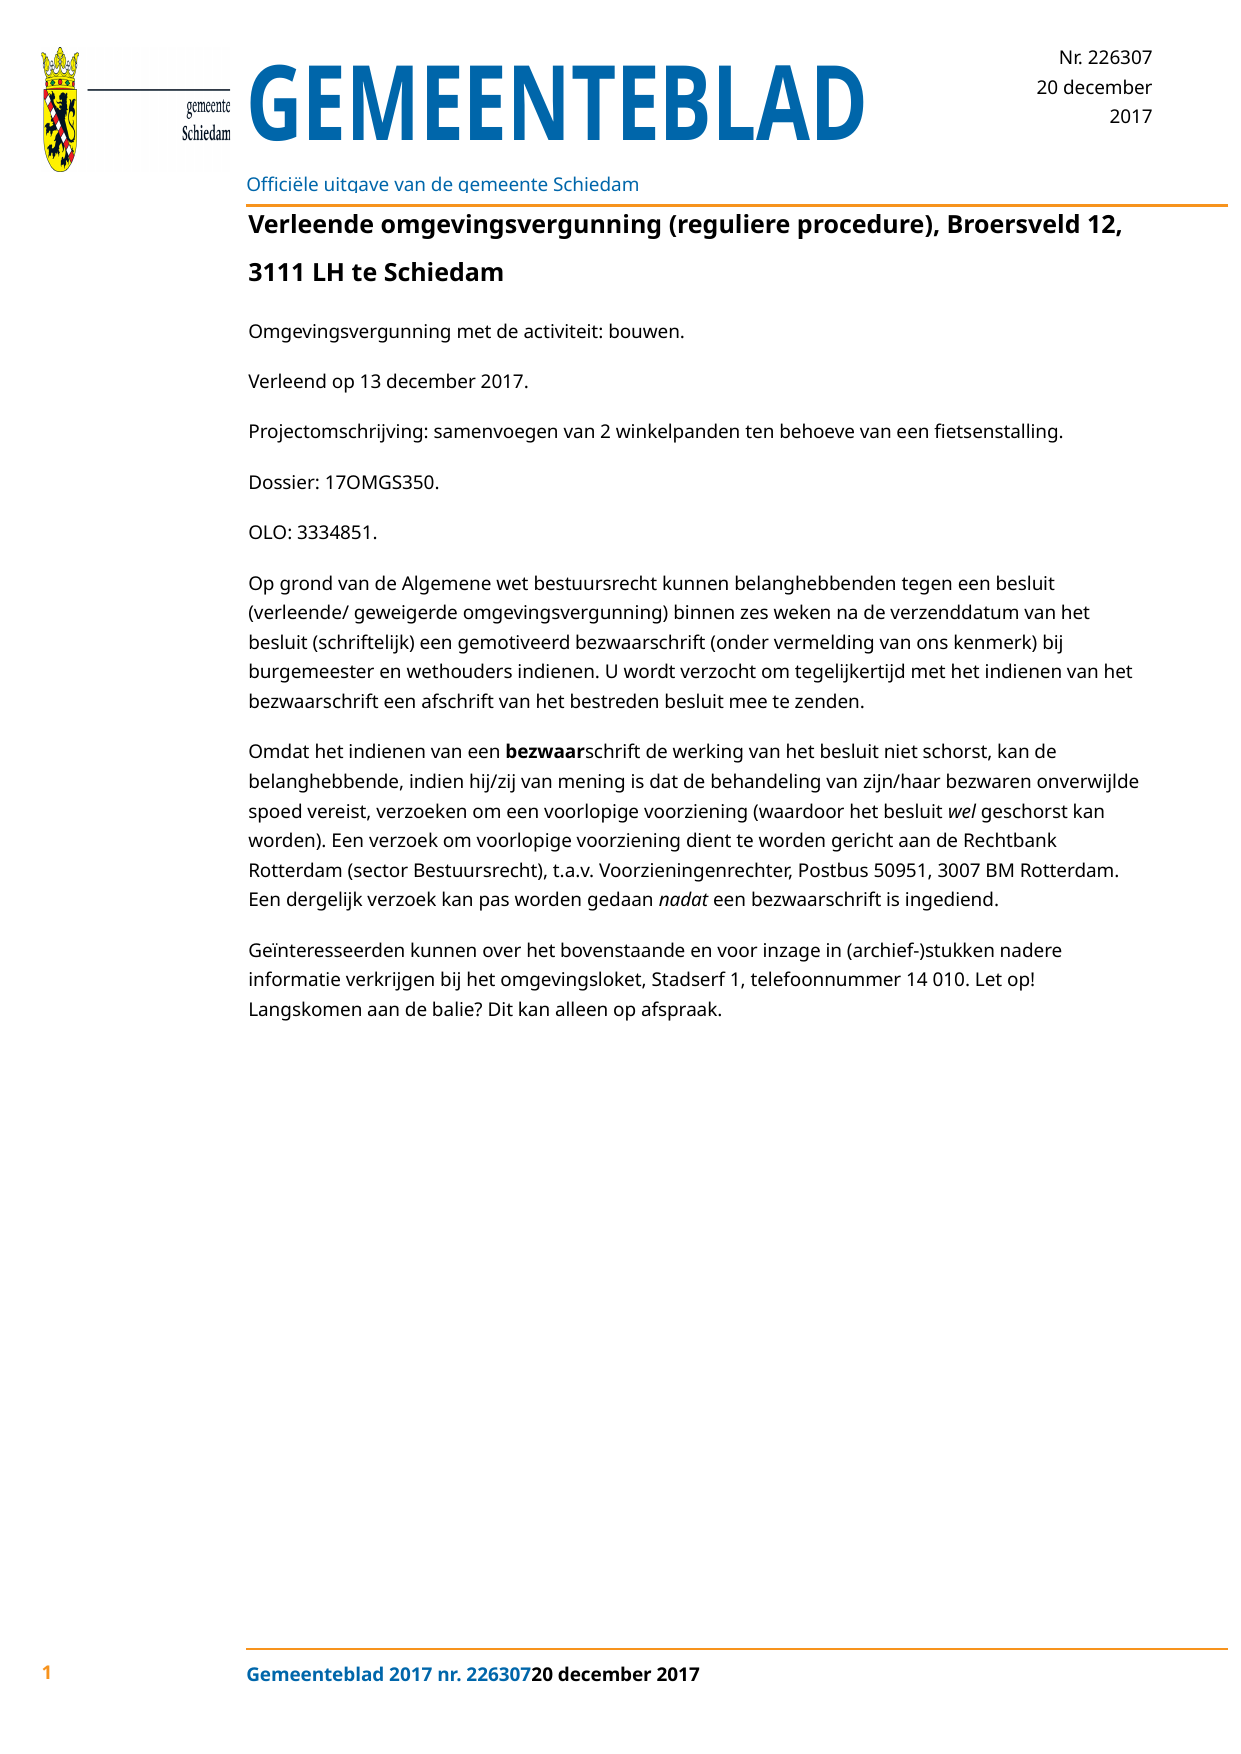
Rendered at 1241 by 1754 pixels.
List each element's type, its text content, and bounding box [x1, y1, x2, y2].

text Dossier: 17OMGS350. [248, 469, 1152, 495]
text Op grond van de Algemene wet bestuursrecht kunnen belanghebbenden tegen een besluit (verleende/ geweigerde omgevingsvergunning) binnen zes weken na de verzenddatum van het besluit (schriftelijk) een gemotiveerd bezwaarschrift (onder vermelding van ons kenmerk) bij burgemeester en wethouders indienen. U wordt verzocht om tegelijkertijd met het indienen van het bezwaarschrift een afschrift van het bestreden besluit mee te zenden. [248, 570, 1152, 714]
text Verleend op 13 december 2017. [248, 368, 1152, 394]
text OLO: 3334851. [248, 519, 1152, 545]
text Omgevingsvergunning met de activiteit: bouwen. [248, 318, 1152, 344]
text Geïnteresseerden kunnen over het bovenstaande en voor inzage in (archief-)stukken nadere informatie verkrijgen bij het omgevingsloket, Stadserf 1, telefoonnummer 14 010. Let op! Langskomen aan de balie? Dit kan alleen op afspraak. [248, 937, 1152, 1022]
text Omdat het indienen van een bezwaarschrift de werking van het besluit niet schorst, kan de belanghebbende, indien hij/zij van mening is dat de behandeling van zijn/haar bezwaren onverwijlde spoed vereist, verzoeken om een voorlopige voorziening (waardoor het besluit wel geschorst kan worden). Een verzoek om voorlopige voorziening dient te worden gericht aan de Rechtbank Rotterdam (sector Bestuursrecht), t.a.v. Voorzieningenrechter, Postbus 50951, 3007 BM Rotterdam. Een dergelijk verzoek kan pas worden gedaan nadat een bezwaarschrift is ingediend. [248, 739, 1152, 912]
text Projectomschrijving: samenvoegen van 2 winkelpanden ten behoeve van een fietsenstalling. [248, 419, 1152, 444]
picture [41, 47, 231, 172]
text Verleende omgevingsvergunning (reguliere procedure), Broersveld 12, 3111 LH te Schiedam [248, 207, 1152, 288]
